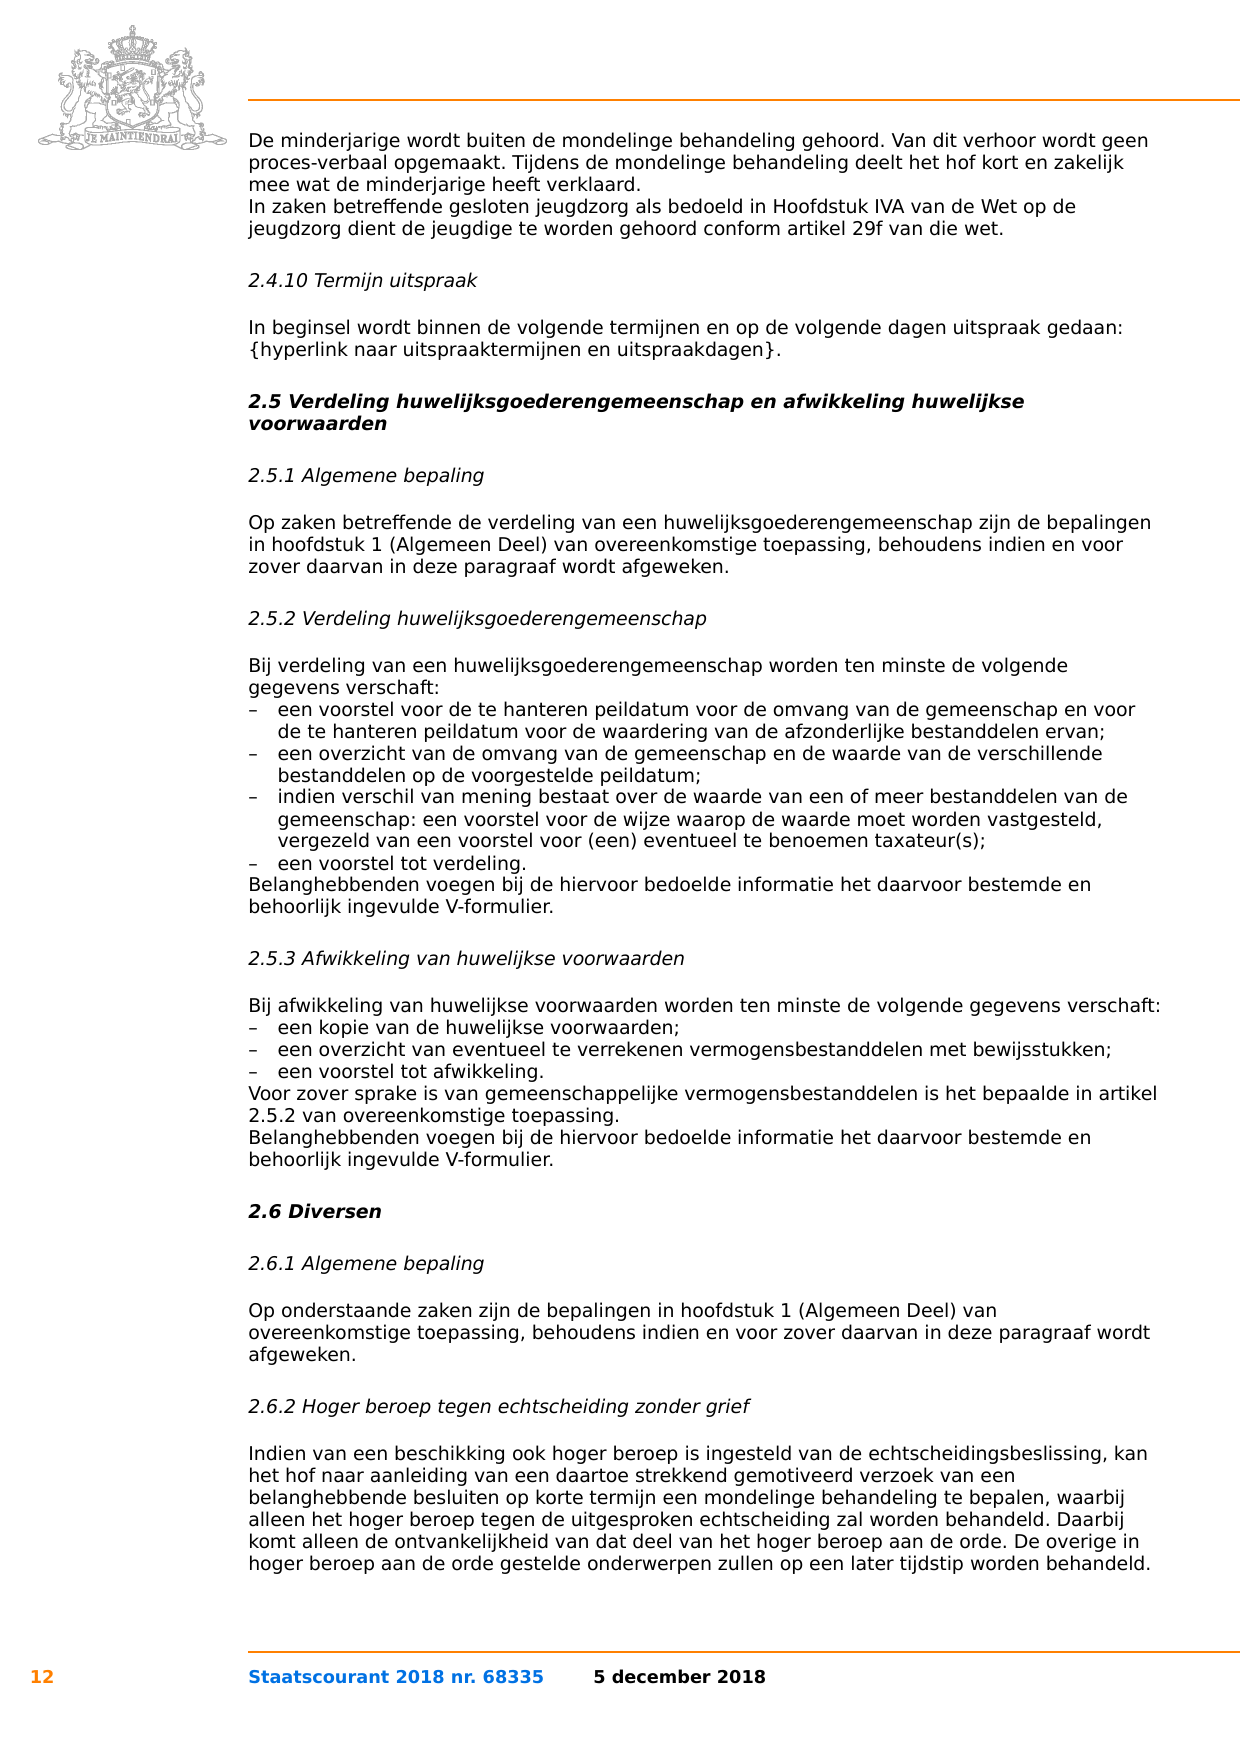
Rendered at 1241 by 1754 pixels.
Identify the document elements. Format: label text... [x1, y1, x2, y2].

text Belanghebbenden voegen bij de hiervoor bedoelde informatie het daarvoor bestemde en behoorlijk ingevulde V-formulier. [248, 874, 1163, 918]
subtitle 2.6.2 Hoger beroep tegen echtscheiding zonder grief [248, 1396, 1163, 1418]
text – een voorstel voor de te hanteren peildatum voor de omvang van de gemeenschap en voor de te hanteren peildatum voor de waardering van de afzonderlijke bestanddelen ervan; [248, 698, 1163, 742]
text – een overzicht van de omvang van de gemeenschap en de waarde van de verschillende bestanddelen op de voorgestelde peildatum; [248, 742, 1163, 786]
text In zaken betreffende gesloten jeugdzorg als bedoeld in Hoofdstuk IVA van de Wet op de jeugdzorg dient de jeugdige te worden gehoord conform artikel 29f van die wet. [248, 196, 1163, 240]
subtitle 2.6.1 Algemene bepaling [248, 1253, 1163, 1275]
picture [38, 25, 227, 150]
text Indien van een beschikking ook hoger beroep is ingesteld van de echtscheidingsbeslissing, kan het hof naar aanleiding van een daartoe strekkend gemotiveerd verzoek van een belanghebbende besluiten op korte termijn een mondelinge behandeling te bepalen, waarbij alleen het hoger beroep tegen de uitgesproken echtscheiding zal worden behandeld. Daarbij komt alleen de ontvankelijkheid van dat deel van het hoger beroep aan de orde. De overige in hoger beroep aan de orde gestelde onderwerpen zullen op een later tijdstip worden behandeld. [248, 1443, 1163, 1575]
subtitle 2.5.1 Algemene bepaling [248, 465, 1163, 487]
subtitle 2.5.3 Afwikkeling van huwelijkse voorwaarden [248, 948, 1163, 970]
text – een voorstel tot verdeling. [248, 852, 1163, 874]
text – indien verschil van mening bestaat over de waarde van een of meer bestanddelen van de gemeenschap: een voorstel voor de wijze waarop de waarde moet worden vastgesteld, vergezeld van een voorstel voor (een) eventueel te benoemen taxateur(s); [248, 786, 1163, 852]
text Op zaken betreffende de verdeling van een huwelijksgoederengemeenschap zijn de bepalingen in hoofdstuk 1 (Algemeen Deel) van overeenkomstige toepassing, behoudens indien en voor zover daarvan in deze paragraaf wordt afgeweken. [248, 512, 1163, 578]
subtitle 2.5 Verdeling huwelijksgoederengemeenschap en afwikkeling huwelijkse voorwaarden [248, 391, 1163, 435]
text Op onderstaande zaken zijn de bepalingen in hoofdstuk 1 (Algemeen Deel) van overeenkomstige toepassing, behoudens indien en voor zover daarvan in deze paragraaf wordt afgeweken. [248, 1300, 1163, 1366]
text – een voorstel tot afwikkeling. [248, 1061, 1163, 1083]
text – een overzicht van eventueel te verrekenen vermogensbestanddelen met bewijsstukken; [248, 1039, 1163, 1061]
text – een kopie van de huwelijkse voorwaarden; [248, 1017, 1163, 1039]
text De minderjarige wordt buiten de mondelinge behandeling gehoord. Van dit verhoor wordt geen proces-verbaal opgemaakt. Tijdens de mondelinge behandeling deelt het hof kort en zakelijk mee wat de minderjarige heeft verklaard. [248, 130, 1163, 196]
subtitle 2.4.10 Termijn uitspraak [248, 270, 1163, 292]
text In beginsel wordt binnen de volgende termijnen en op de volgende dagen uitspraak gedaan: {hyperlink naar uitspraaktermijnen en uitspraakdagen}. [248, 317, 1163, 361]
text Bij afwikkeling van huwelijkse voorwaarden worden ten minste de volgende gegevens verschaft: [248, 995, 1163, 1017]
subtitle 2.5.2 Verdeling huwelijksgoederengemeenschap [248, 608, 1163, 629]
text Voor zover sprake is van gemeenschappelijke vermogensbestanddelen is het bepaalde in artikel 2.5.2 van overeenkomstige toepassing. [248, 1083, 1163, 1127]
subtitle 2.6 Diversen [248, 1201, 1163, 1223]
text Bij verdeling van een huwelijksgoederengemeenschap worden ten minste de volgende gegevens verschaft: [248, 654, 1163, 698]
text Belanghebbenden voegen bij de hiervoor bedoelde informatie het daarvoor bestemde en behoorlijk ingevulde V-formulier. [248, 1127, 1163, 1171]
